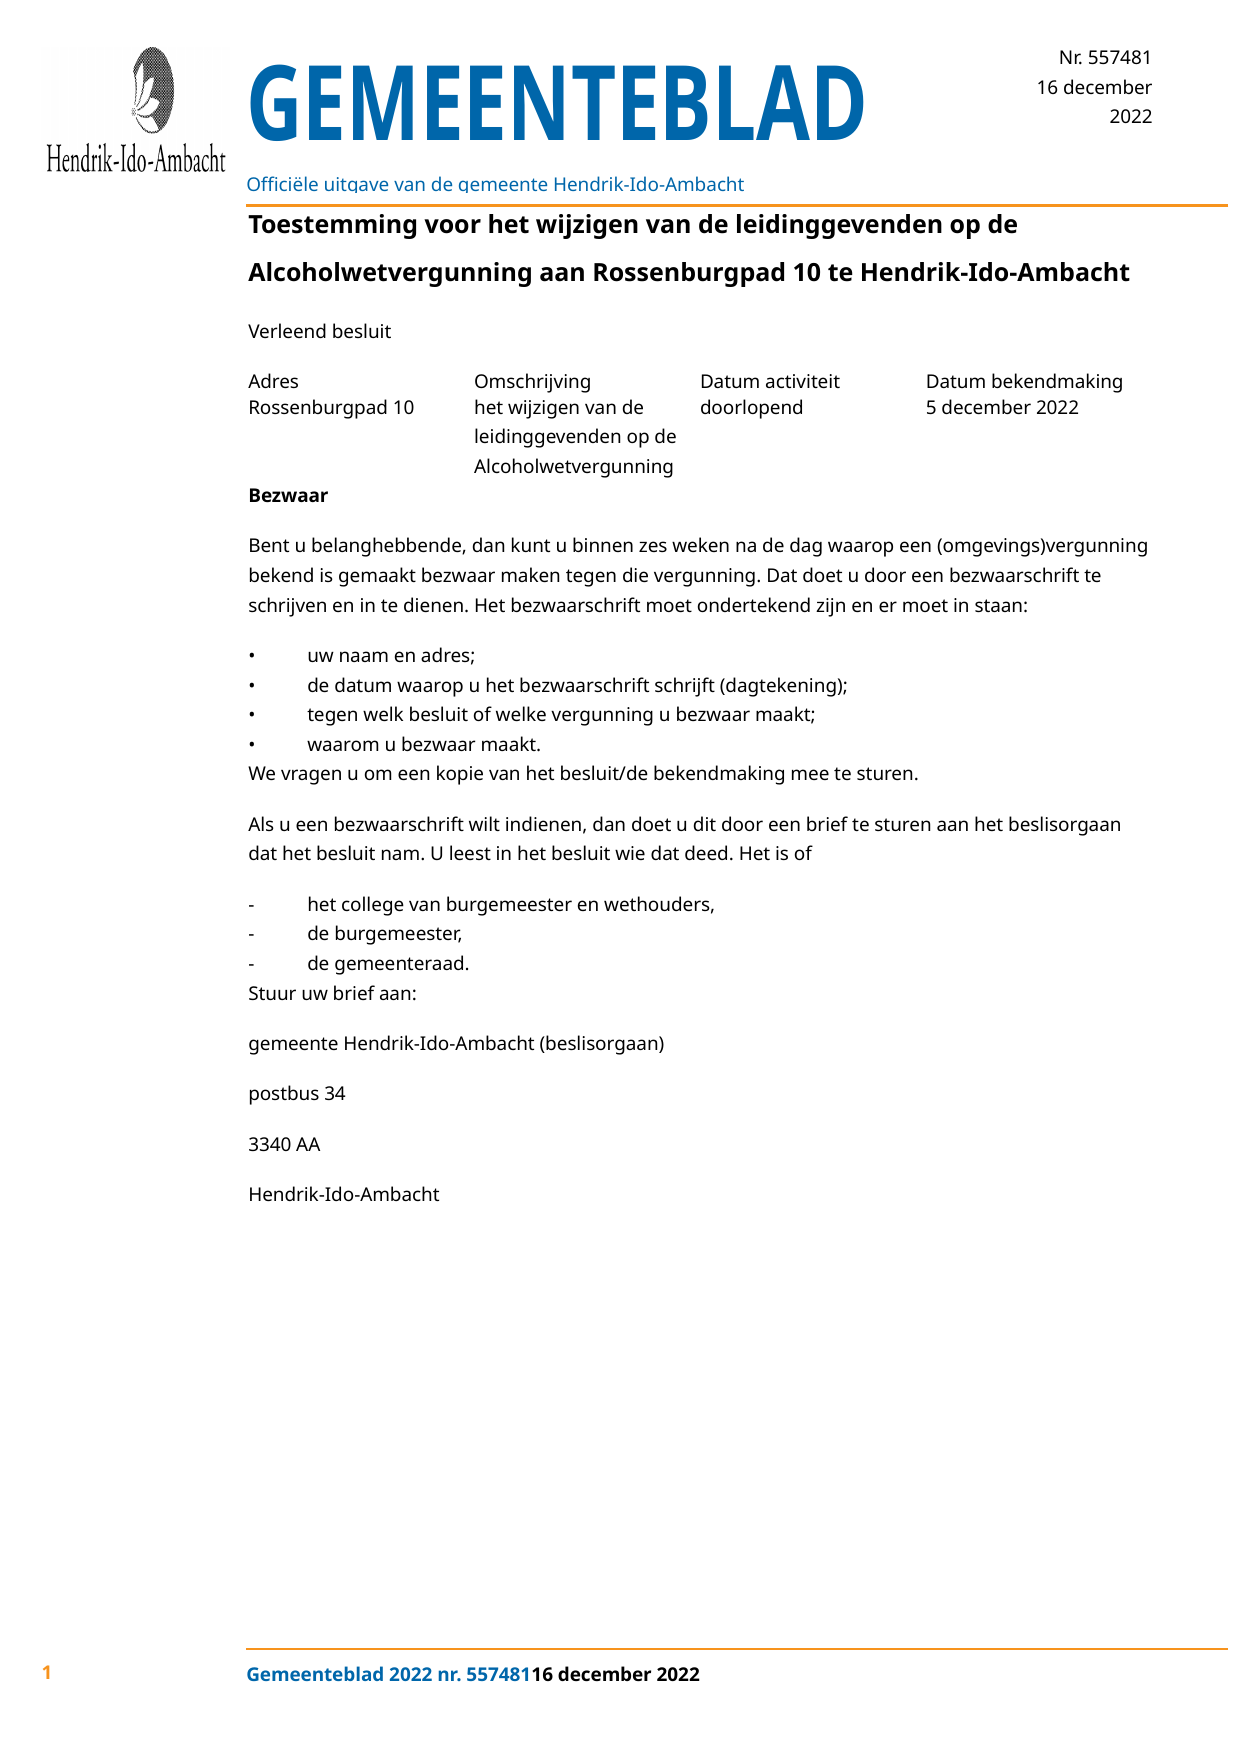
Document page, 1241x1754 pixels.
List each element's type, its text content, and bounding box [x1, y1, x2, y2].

table_header Adres [248, 369, 474, 394]
text Verleend besluit [248, 318, 1152, 344]
text Hendrik-Ido-Ambacht [248, 1181, 1152, 1207]
table_cell Rossenburgpad 10 [248, 394, 474, 479]
text 3340 AA [248, 1131, 1152, 1157]
list tegen welk besluit of welke vergunning u bezwaar maakt; [248, 701, 1152, 727]
text We vragen u om een kopie van het besluit/de bekendmaking mee te sturen. [248, 761, 1152, 786]
picture [41, 47, 231, 172]
text Stuur uw brief aan: [248, 980, 1152, 1006]
text postbus 34 [248, 1081, 1152, 1106]
table_header Datum bekendmaking [926, 369, 1152, 394]
text Bent u belanghebbende, dan kunt u binnen zes weken na de dag waarop een (omgevings)vergunning bekend is gemaakt bezwaar maken tegen die vergunning. Dat doet u door een bezwaarschrift te schrijven en in te dienen. Het bezwaarschrift moet ondertekend zijn en er moet in staan: [248, 533, 1152, 618]
table_header Datum activiteit [700, 369, 926, 394]
text Bezwaar [248, 482, 1152, 508]
table_cell het wijzigen van de leidinggevenden op de Alcoholwetvergunning [474, 394, 700, 479]
text gemeente Hendrik-Ido-Ambacht (beslisorgaan) [248, 1030, 1152, 1056]
text Als u een bezwaarschrift wilt indienen, dan doet u dit door een brief te sturen aan het beslisorgaan dat het besluit nam. U leest in het besluit wie dat deed. Het is of [248, 811, 1152, 866]
list waarom u bezwaar maakt. [248, 731, 1152, 757]
list de burgemeester, [248, 921, 1152, 946]
list uw naam en adres; [248, 642, 1152, 668]
list het college van burgemeester en wethouders, [248, 891, 1152, 917]
text Toestemming voor het wijzigen van de leidinggevenden op de Alcoholwetvergunning aan Rossenburgpad 10 te Hendrik-Ido-Ambacht [248, 207, 1152, 288]
table_cell 5 december 2022 [926, 394, 1152, 479]
table_cell doorlopend [700, 394, 926, 479]
list de gemeenteraad. [248, 950, 1152, 976]
list de datum waarop u het bezwaarschrift schrijft (dagtekening); [248, 672, 1152, 698]
table_header Omschrijving [474, 369, 700, 394]
